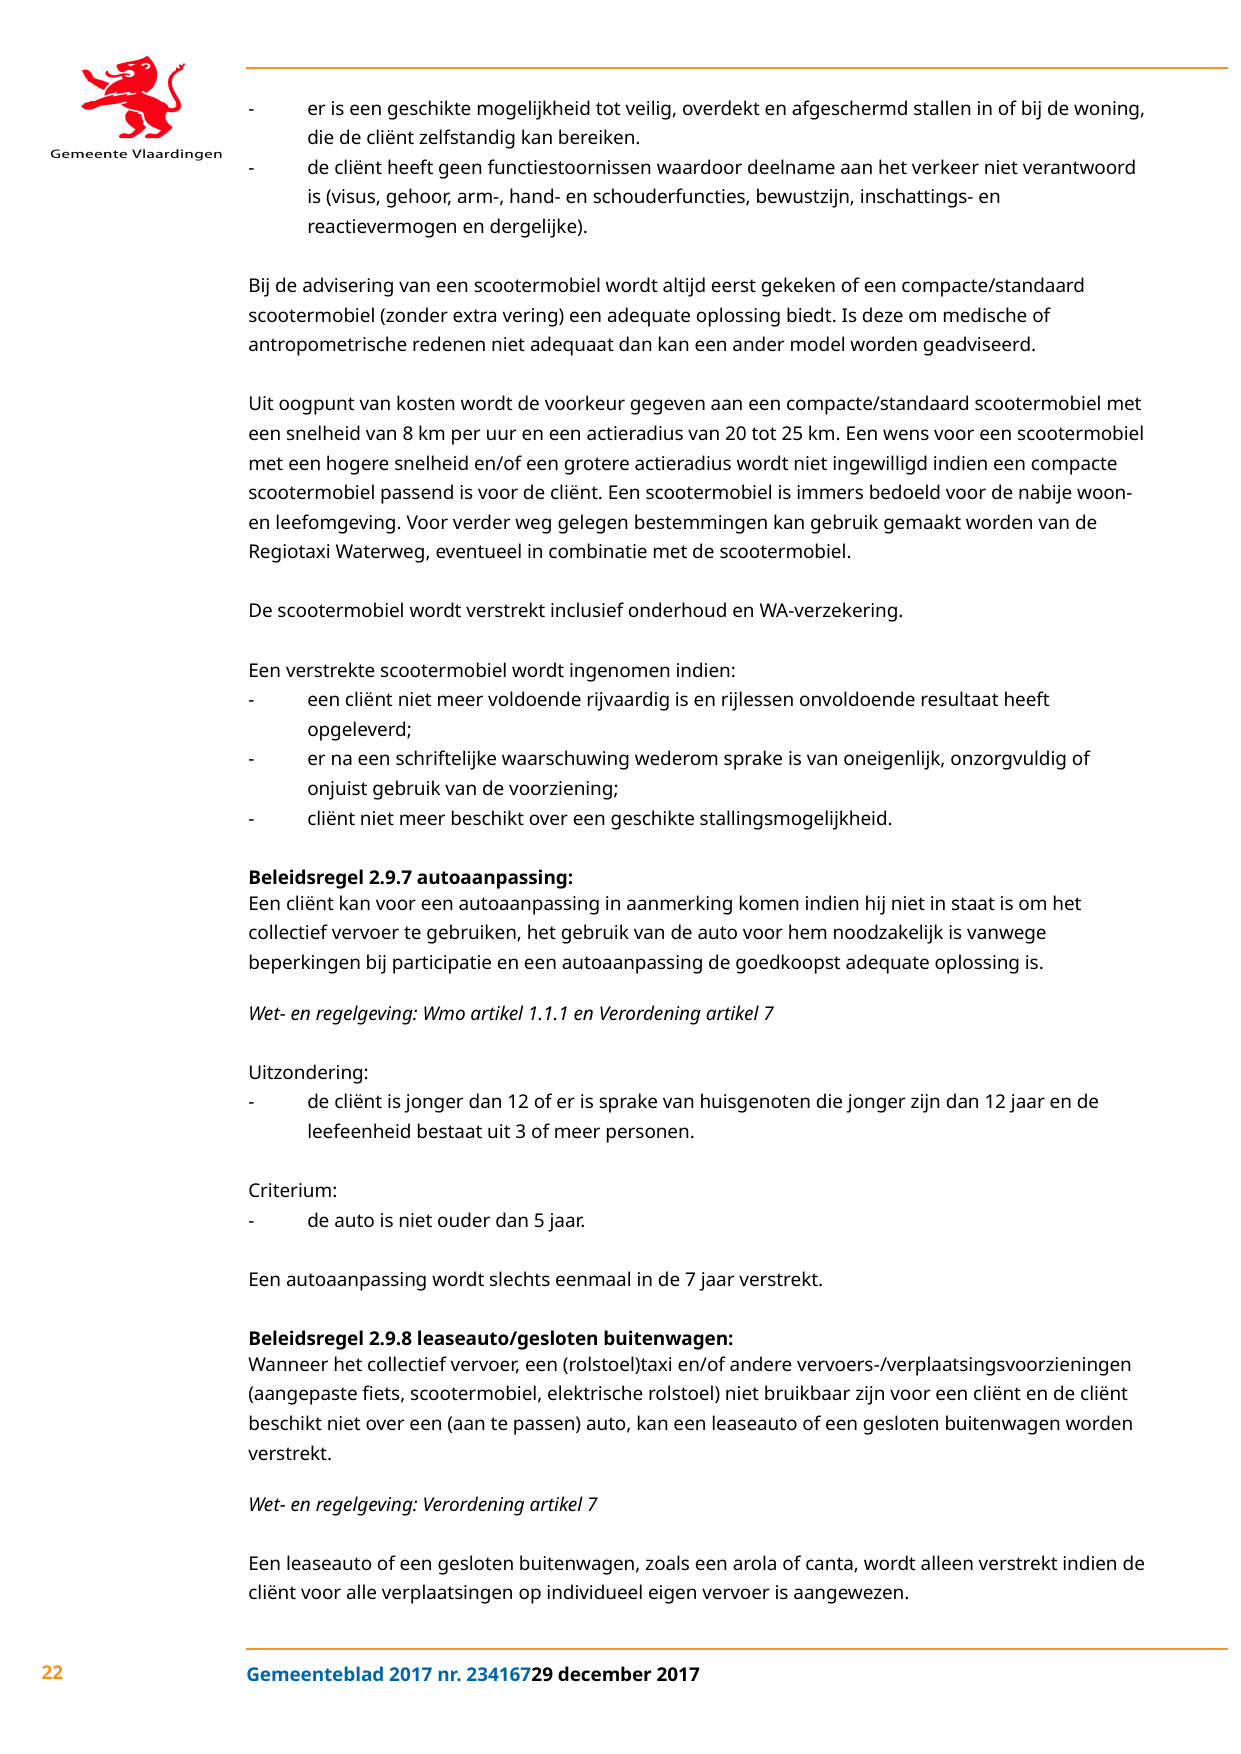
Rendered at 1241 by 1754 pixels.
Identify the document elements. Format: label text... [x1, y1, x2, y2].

list de cliënt heeft geen functiestoornissen waardoor deelname aan het verkeer niet verantwoord is (visus, gehoor, arm-, hand- en schouderfuncties, bewustzijn, inschattings- en reactievermogen en dergelijke). [248, 154, 1152, 239]
table_cell Wet- en regelgeving: Wmo artikel 1.1.1 en Verordening artikel 7 [248, 1000, 1152, 1026]
table_header Beleidsregel 2.9.7 autoaanpassing: [248, 864, 1152, 890]
picture [41, 47, 231, 172]
list een cliënt niet meer voldoende rijvaardig is en rijlessen onvoldoende resultaat heeft opgeleverd; [248, 686, 1152, 742]
text Een autoaanpassing wordt slechts eenmaal in de 7 jaar verstrekt. [248, 1266, 1152, 1292]
text Bij de advisering van een scootermobiel wordt altijd eerst gekeken of een compacte/standaard scootermobiel (zonder extra vering) een adequate oplossing biedt. Is deze om medische of antropometrische redenen niet adequaat dan kan een ander model worden geadviseerd. [248, 272, 1152, 357]
table_header Beleidsregel 2.9.8 leaseauto/gesloten buitenwagen: [248, 1325, 1152, 1351]
text De scootermobiel wordt verstrekt inclusief onderhoud en WA-verzekering. [248, 598, 1152, 623]
list er na een schriftelijke waarschuwing wederom sprake is van oneigenlijk, onzorgvuldig of onjuist gebruik van de voorziening; [248, 746, 1152, 801]
table_cell Wet- en regelgeving: Verordening artikel 7 [248, 1491, 1152, 1517]
table_cell Wanneer het collectief vervoer, een (rolstoel)taxi en/of andere vervoers‑/verplaatsingsvoorzieningen (aangepaste fiets, scootermobiel, elektrische rolstoel) niet bruikbaar zijn voor een cliënt en de cliënt beschikt niet over een (aan te passen) auto, kan een leaseauto of een gesloten buitenwagen worden verstrekt. [248, 1351, 1152, 1466]
table_cell [248, 1466, 1152, 1491]
list de auto is niet ouder dan 5 jaar. [248, 1207, 1152, 1233]
text Uit oogpunt van kosten wordt de voorkeur gegeven aan een compacte/standaard scootermobiel met een snelheid van 8 km per uur en een actieradius van 20 tot 25 km. Een wens voor een scootermobiel met een hogere snelheid en/of een grotere actieradius wordt niet ingewilligd indien een compacte scootermobiel passend is voor de cliënt. Een scootermobiel is immers bedoeld voor de nabije woon- en leefomgeving. Voor verder weg gelegen bestemmingen kan gebruik gemaakt worden van de Regiotaxi Waterweg, eventueel in combinatie met de scootermobiel. [248, 391, 1152, 564]
list er is een geschikte mogelijkheid tot veilig, overdekt en afgeschermd stallen in of bij de woning, die de cliënt zelfstandig kan bereiken. [248, 95, 1152, 150]
text Uitzondering: [248, 1059, 1152, 1085]
text Criterium: [248, 1177, 1152, 1203]
table_cell Een cliënt kan voor een autoaanpassing in aanmerking komen indien hij niet in staat is om het collectief vervoer te gebruiken, het gebruik van de auto voor hem noodzakelijk is vanwege beperkingen bij participatie en een autoaanpassing de goedkoopst adequate oplossing is. [248, 890, 1152, 975]
text Een verstrekte scootermobiel wordt ingenomen indien: [248, 657, 1152, 683]
table_cell [248, 975, 1152, 1000]
list de cliënt is jonger dan 12 of er is sprake van huisgenoten die jonger zijn dan 12 jaar en de leefeenheid bestaat uit 3 of meer personen. [248, 1088, 1152, 1144]
list cliënt niet meer beschikt over een geschikte stallingsmogelijkheid. [248, 805, 1152, 831]
text Een leaseauto of een gesloten buitenwagen, zoals een arola of canta, wordt alleen verstrekt indien de cliënt voor alle verplaatsingen op individueel eigen vervoer is aangewezen. [248, 1550, 1152, 1605]
